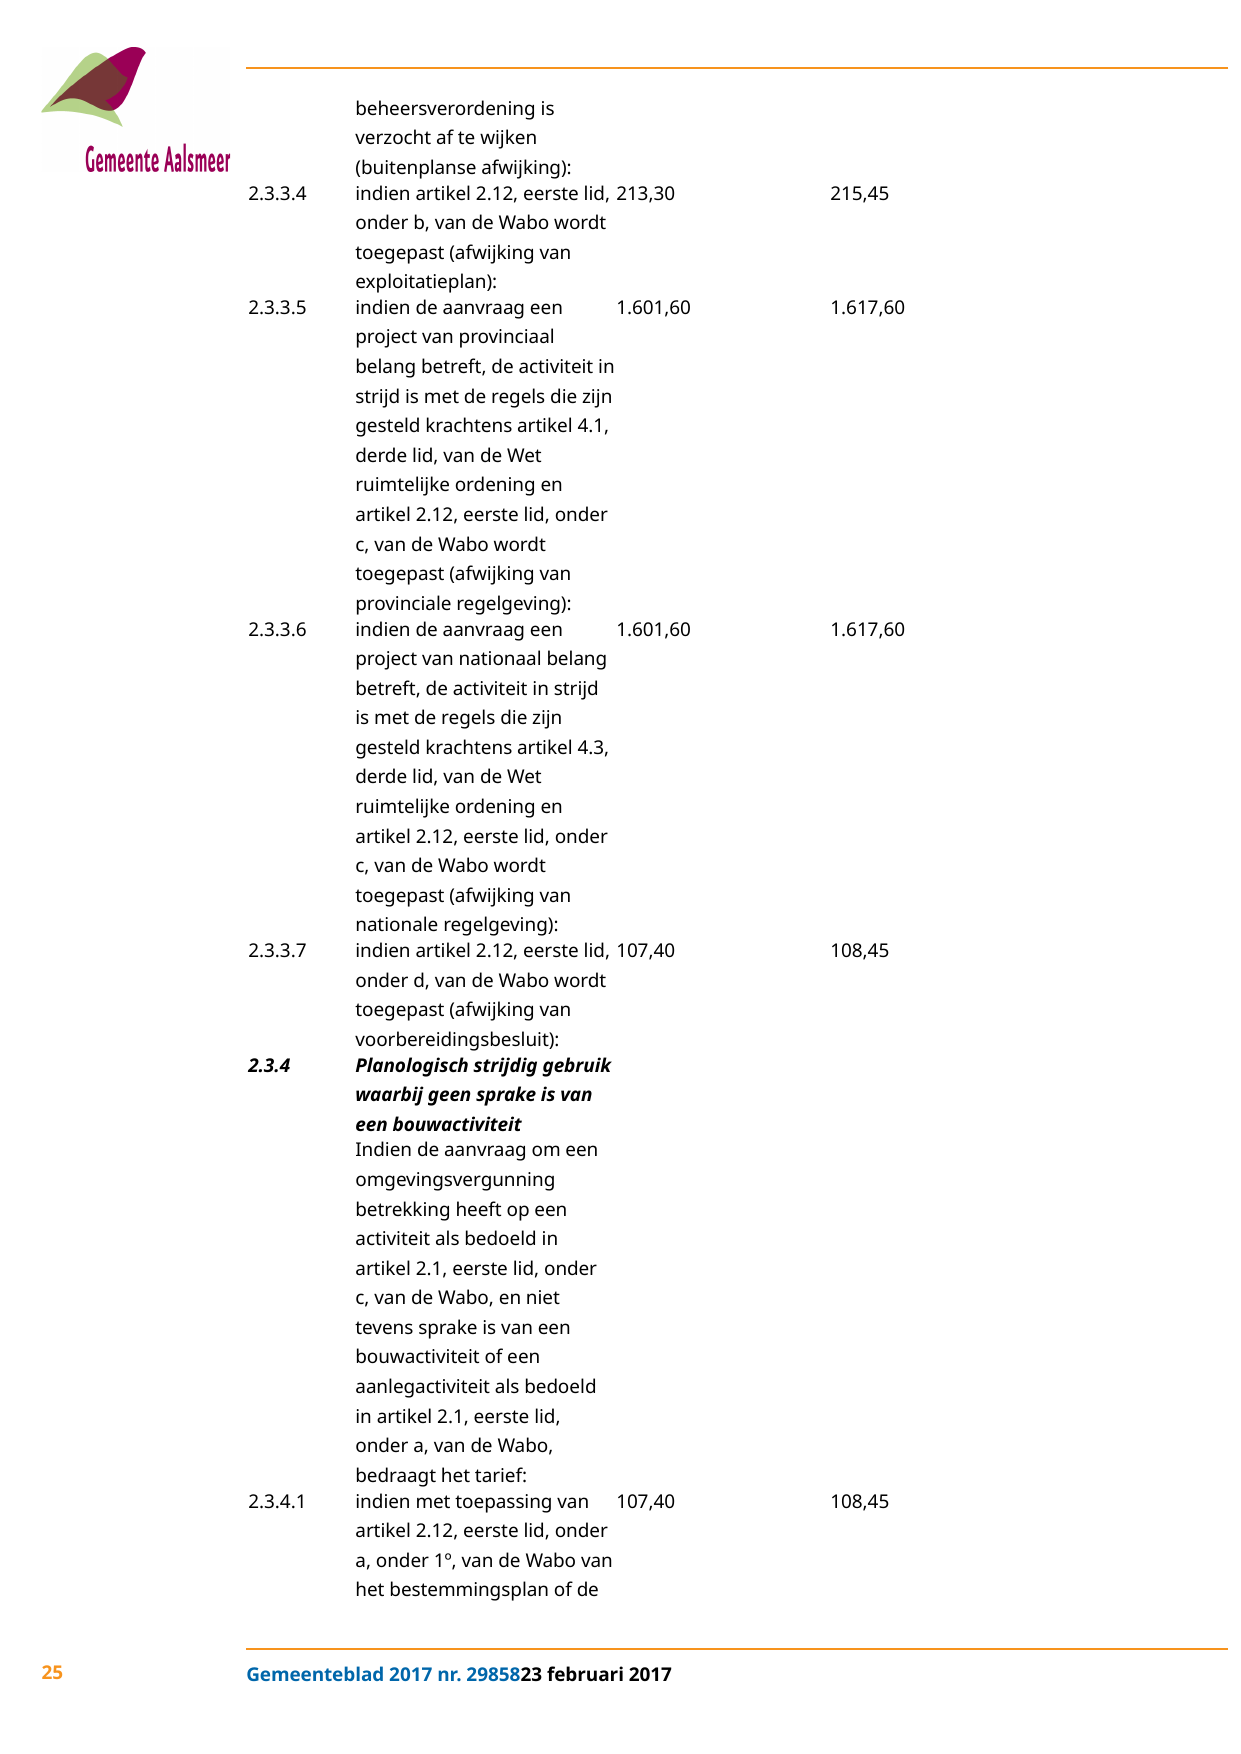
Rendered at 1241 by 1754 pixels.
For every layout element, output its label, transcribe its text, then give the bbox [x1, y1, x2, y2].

table_cell 2.3.3.4 [248, 180, 355, 294]
table_cell Planologisch strijdig gebruik waarbij geen sprake is van een bouwactiviteit [355, 1052, 616, 1137]
table_cell indien artikel 2.12, eerste lid, onder d, van de Wabo wordt toegepast (afwijking van voorbereidingsbesluit): [355, 937, 616, 1052]
table_cell 108,45 [830, 1488, 1044, 1602]
table_cell 1.617,60 [830, 294, 1044, 616]
table_cell indien de aanvraag een project van provinciaal belang betreft, de activiteit in strijd is met de regels die zijn gesteld krachtens artikel 4.1, derde lid, van de Wet ruimtelijke ordening en artikel 2.12, eerste lid, onder c, van de Wabo wordt toegepast (afwijking van provinciale regelgeving): [355, 294, 616, 616]
table_cell [616, 95, 830, 180]
table_cell 1.601,60 [616, 616, 830, 937]
table_cell indien artikel 2.12, eerste lid, onder b, van de Wabo wordt toegepast (afwijking van exploitatieplan): [355, 180, 616, 294]
table_cell [248, 95, 355, 180]
table_cell [830, 1052, 1044, 1137]
table_cell indien met toepassing van artikel 2.12, eerste lid, onder a, onder 1º, van de Wabo van het bestemmingsplan of de [355, 1488, 616, 1602]
table_cell 2.3.4 [248, 1052, 355, 1137]
picture [41, 47, 231, 172]
table_cell [248, 1137, 355, 1488]
table_cell [830, 1137, 1044, 1488]
table_cell 2.3.3.6 [248, 616, 355, 937]
table_cell beheersverordening is verzocht af te wijken (buitenplanse afwijking): [355, 95, 616, 180]
table_cell [830, 95, 1044, 180]
table_cell Indien de aanvraag om een omgevingsvergunning betrekking heeft op een activiteit als bedoeld in artikel 2.1, eerste lid, onder c, van de Wabo, en niet tevens sprake is van een bouwactiviteit of een aanlegactiviteit als bedoeld in artikel 2.1, eerste lid, onder a, van de Wabo, bedraagt het tarief: [355, 1137, 616, 1488]
table_cell indien de aanvraag een project van nationaal belang betreft, de activiteit in strijd is met de regels die zijn gesteld krachtens artikel 4.3, derde lid, van de Wet ruimtelijke ordening en artikel 2.12, eerste lid, onder c, van de Wabo wordt toegepast (afwijking van nationale regelgeving): [355, 616, 616, 937]
table_cell 2.3.4.1 [248, 1488, 355, 1602]
table_cell 213,30 [616, 180, 830, 294]
table_cell 215,45 [830, 180, 1044, 294]
table_cell [616, 1137, 830, 1488]
table_cell 107,40 [616, 937, 830, 1052]
table_cell 2.3.3.5 [248, 294, 355, 616]
table_cell 1.601,60 [616, 294, 830, 616]
table_cell 107,40 [616, 1488, 830, 1602]
table_cell 2.3.3.7 [248, 937, 355, 1052]
table_cell 1.617,60 [830, 616, 1044, 937]
table_cell [616, 1052, 830, 1137]
table_cell 108,45 [830, 937, 1044, 1052]
